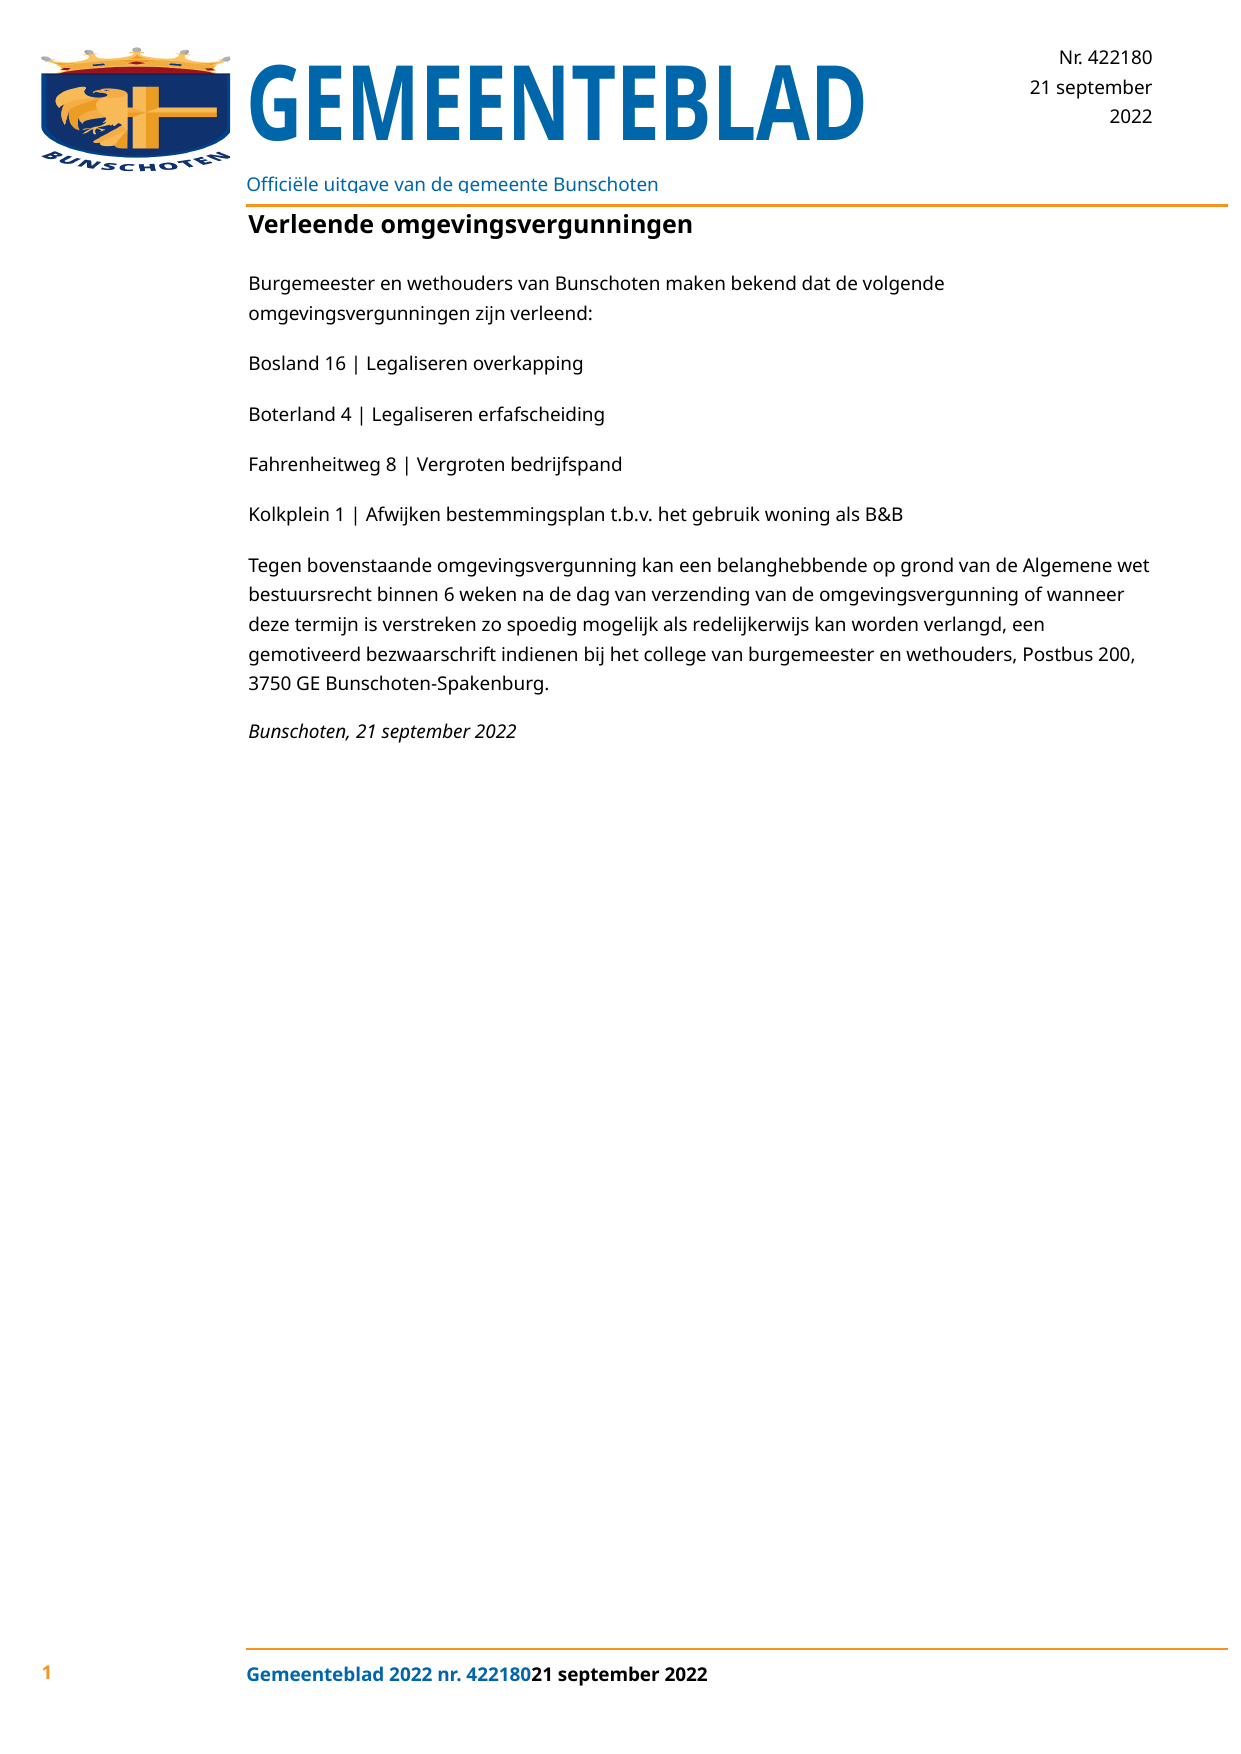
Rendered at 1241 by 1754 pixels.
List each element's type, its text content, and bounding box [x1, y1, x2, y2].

text Kolkplein 1 | Afwijken bestemmingsplan t.b.v. het gebruik woning als B&B [248, 502, 1152, 527]
text Bunschoten, 21 september 2022 [248, 718, 1152, 744]
text Verleende omgevingsvergunningen [248, 207, 1152, 241]
text Bosland 16 | Legaliseren overkapping [248, 350, 1152, 376]
text Burgemeester en wethouders van Bunschoten maken bekend dat de volgende omgevingsvergunningen zijn verleend: [248, 270, 1152, 326]
text Tegen bovenstaande omgevingsvergunning kan een belanghebbende op grond van de Algemene wet bestuursrecht binnen 6 weken na de dag van verzending van de omgevingsvergunning of wanneer deze termijn is verstreken zo spoedig mogelijk als redelijkerwijs kan worden verlangd, een gemotiveerd bezwaarschrift indienen bij het college van burgemeester en wethouders, Postbus 200, 3750 GE Bunschoten-Spakenburg. [248, 552, 1152, 696]
text Boterland 4 | Legaliseren erfafscheiding [248, 401, 1152, 426]
picture [41, 47, 231, 172]
text Fahrenheitweg 8 | Vergroten bedrijfspand [248, 451, 1152, 477]
